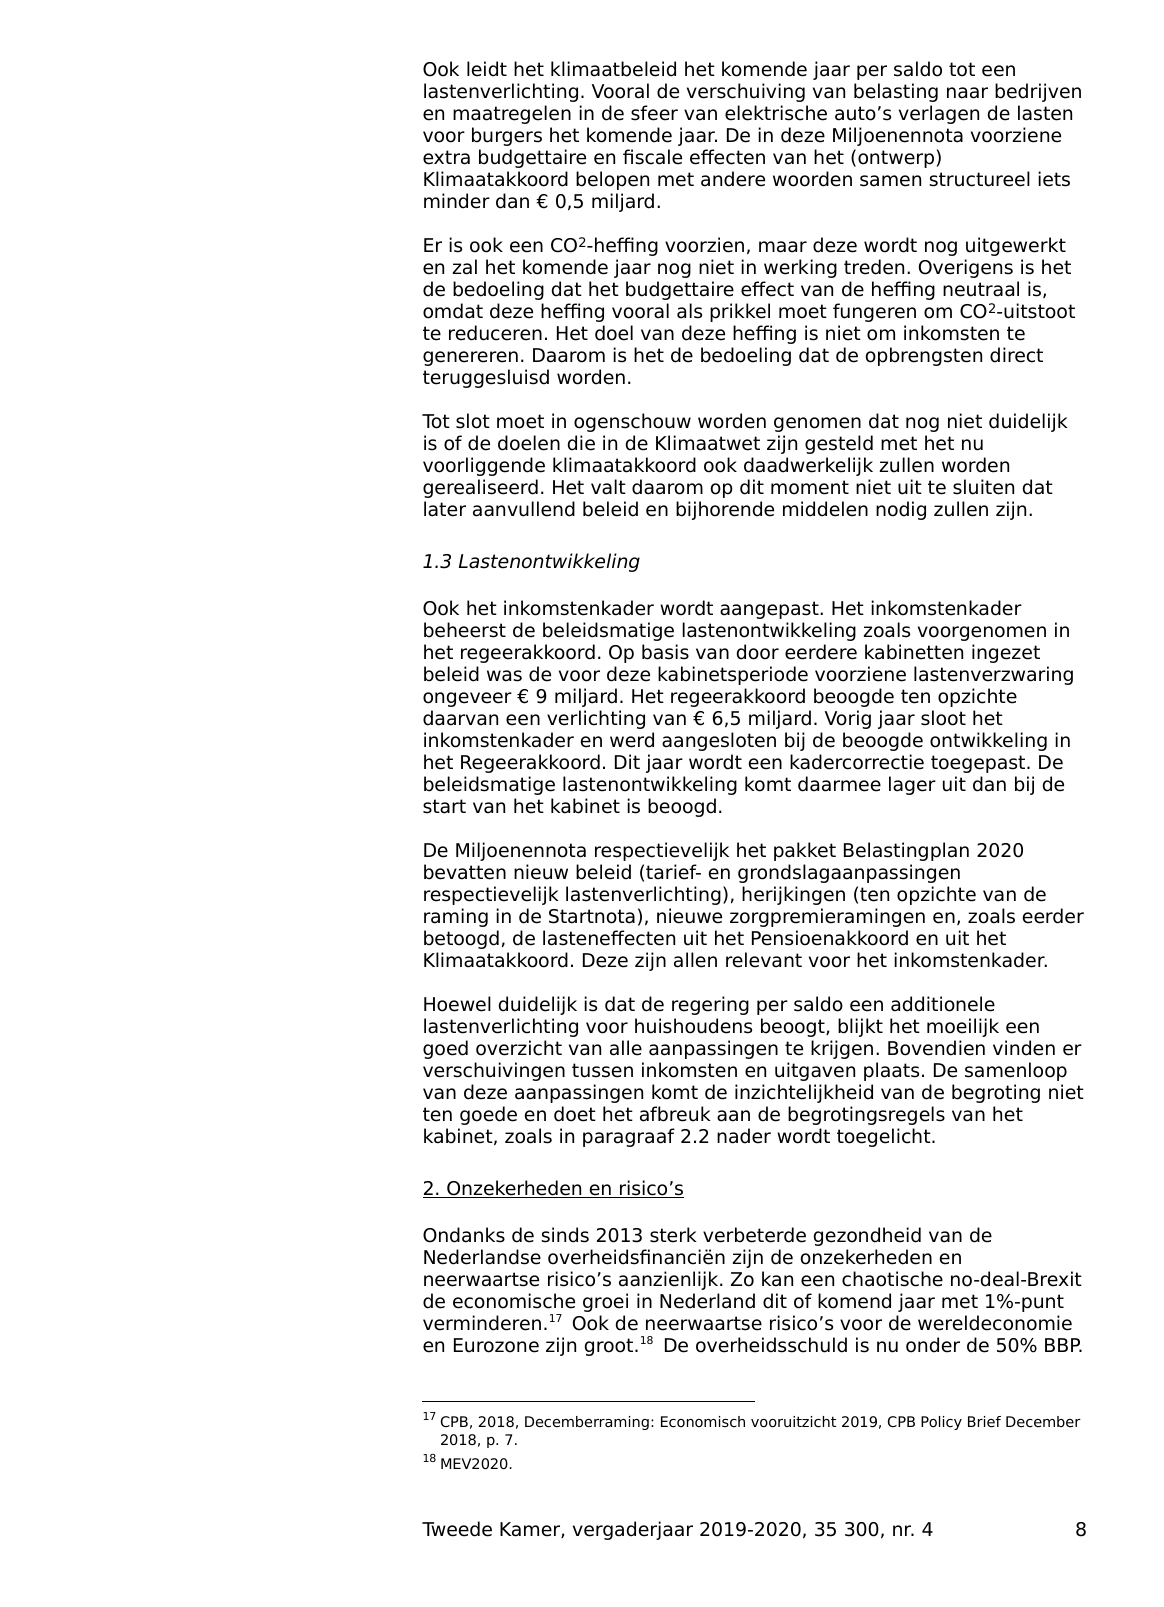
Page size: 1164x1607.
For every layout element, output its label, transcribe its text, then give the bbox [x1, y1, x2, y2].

text CPB, 2018, Decemberraming: Economisch vooruitzicht 2019, CPB Policy Brief December 2018, p. 7. [422, 1410, 1087, 1449]
text Tot slot moet in ogenschouw worden genomen dat nog niet duidelijk is of de doelen die in de Klimaatwet zijn gesteld met het nu voorliggende klimaatakkoord ook daadwerkelijk zullen worden gerealiseerd. Het valt daarom op dit moment niet uit te sluiten dat later aanvullend beleid en bijhorende middelen nodig zullen zijn. [422, 411, 1087, 521]
text Ondanks de sinds 2013 sterk verbeterde gezondheid van de Nederlandse overheidsfinanciën zijn de onzekerheden en neerwaartse risico’s aanzienlijk. Zo kan een chaotische no-deal-Brexit de economische groei in Nederland dit of komend jaar met 1%-punt verminderen. Ook de neerwaartse risico’s voor de wereldeconomie en Eurozone zijn groot. De overheidsschuld is nu onder de 50% BBP. [422, 1225, 1087, 1357]
subtitle 1.3 Lastenontwikkeling [422, 551, 1087, 573]
text Ook het inkomstenkader wordt aangepast. Het inkomstenkader beheerst de beleidsmatige lastenontwikkeling zoals voorgenomen in het regeerakkoord. Op basis van door eerdere kabinetten ingezet beleid was de voor deze kabinetsperiode voorziene lastenverzwaring ongeveer € 9 miljard. Het regeerakkoord beoogde ten opzichte daarvan een verlichting van € 6,5 miljard. Vorig jaar sloot het inkomstenkader en werd aangesloten bij de beoogde ontwikkeling in het Regeerakkoord. Dit jaar wordt een kadercorrectie toegepast. De beleidsmatige lastenontwikkeling komt daarmee lager uit dan bij de start van het kabinet is beoogd. [422, 598, 1087, 818]
subtitle 2. Onzekerheden en risico’s [422, 1178, 1087, 1200]
text MEV2020. [422, 1452, 1087, 1474]
text Er is ook een CO2-heffing voorzien, maar deze wordt nog uitgewerkt en zal het komende jaar nog niet in werking treden. Overigens is het de bedoeling dat het budgettaire effect van de heffing neutraal is, omdat deze heffing vooral als prikkel moet fungeren om CO2-uitstoot te reduceren. Het doel van deze heffing is niet om inkomsten te genereren. Daarom is het de bedoeling dat de opbrengsten direct teruggesluisd worden. [422, 235, 1087, 389]
text Ook leidt het klimaatbeleid het komende jaar per saldo tot een lastenverlichting. Vooral de verschuiving van belasting naar bedrijven en maatregelen in de sfeer van elektrische auto’s verlagen de lasten voor burgers het komende jaar. De in deze Miljoenennota voorziene extra budgettaire en fiscale effecten van het (ontwerp) Klimaatakkoord belopen met andere woorden samen structureel iets minder dan € 0,5 miljard. [422, 59, 1087, 213]
text Hoewel duidelijk is dat de regering per saldo een additionele lastenverlichting voor huishoudens beoogt, blijkt het moeilijk een goed overzicht van alle aanpassingen te krijgen. Bovendien vinden er verschuivingen tussen inkomsten en uitgaven plaats. De samenloop van deze aanpassingen komt de inzichtelijkheid van de begroting niet ten goede en doet het afbreuk aan de begrotingsregels van het kabinet, zoals in paragraaf 2.2 nader wordt toegelicht. [422, 994, 1087, 1148]
text De Miljoenennota respectievelijk het pakket Belastingplan 2020 bevatten nieuw beleid (tarief- en grondslagaanpassingen respectievelijk lastenverlichting), herijkingen (ten opzichte van de raming in de Startnota), nieuwe zorgpremieramingen en, zoals eerder betoogd, de lasteneffecten uit het Pensioenakkoord en uit het Klimaatakkoord. Deze zijn allen relevant voor het inkomstenkader. [422, 840, 1087, 972]
